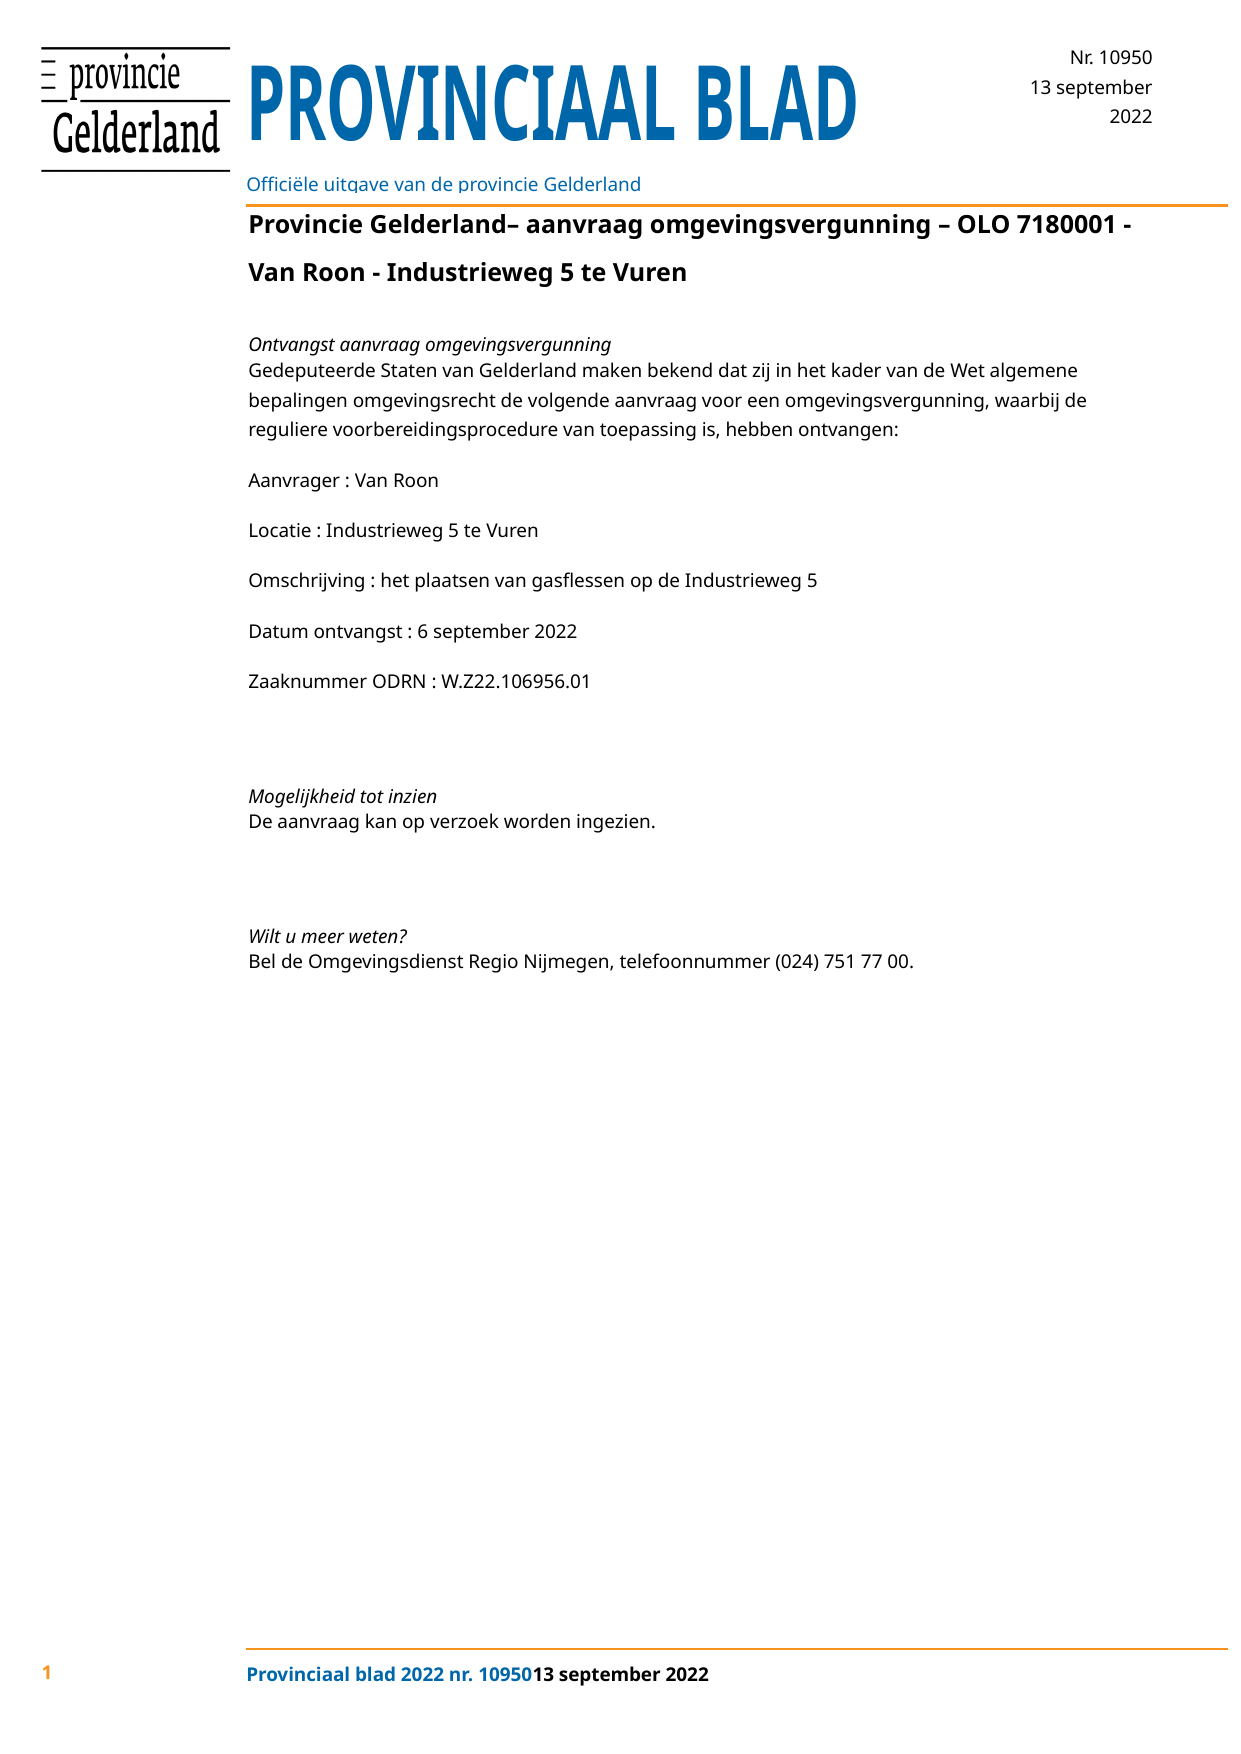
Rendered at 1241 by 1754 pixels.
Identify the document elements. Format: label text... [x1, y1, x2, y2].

text Provincie Gelderland– aanvraag omgevingsvergunning – OLO 7180001 - Van Roon - Industrieweg 5 te Vuren [248, 207, 1152, 288]
text De aanvraag kan op verzoek worden ingezien. [248, 808, 1152, 834]
text Datum ontvangst : 6 september 2022 [248, 618, 1152, 644]
text Aanvrager : Van Roon [248, 467, 1152, 492]
text Locatie : Industrieweg 5 te Vuren [248, 517, 1152, 543]
picture [41, 47, 231, 172]
text Ontvangst aanvraag omgevingsvergunning [248, 331, 1152, 357]
text Wilt u meer weten? [248, 923, 1152, 949]
text Zaaknummer ODRN : W.Z22.106956.01 [248, 668, 1152, 694]
text Mogelijkheid tot inzien [248, 783, 1152, 808]
text Gedeputeerde Staten van Gelderland maken bekend dat zij in het kader van de Wet algemene bepalingen omgevingsrecht de volgende aanvraag voor een omgevingsvergunning, waarbij de reguliere voorbereidingsprocedure van toepassing is, hebben ontvangen: [248, 357, 1152, 442]
text Bel de Omgevingsdienst Regio Nijmegen, telefoonnummer (024) 751 77 00. [248, 949, 1152, 974]
text Omschrijving : het plaatsen van gasflessen op de Industrieweg 5 [248, 568, 1152, 593]
